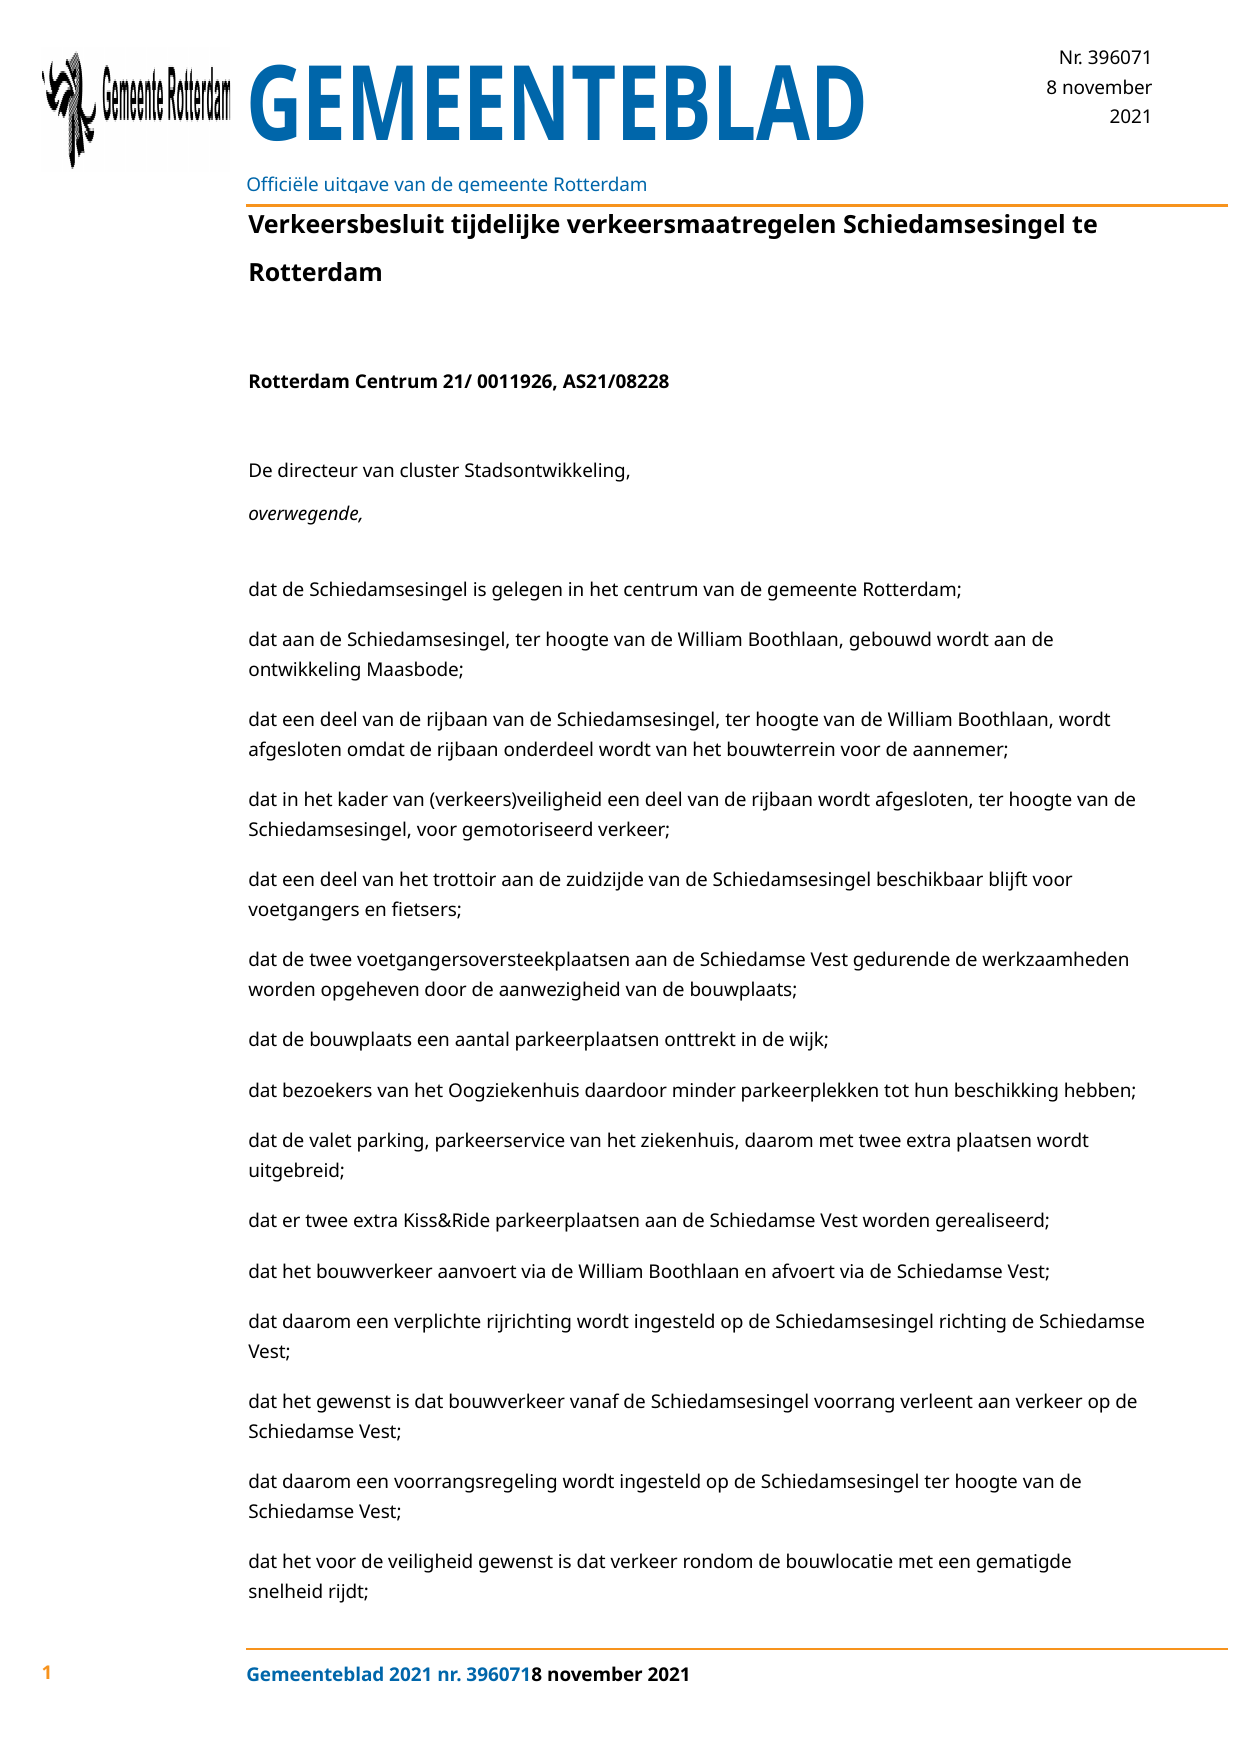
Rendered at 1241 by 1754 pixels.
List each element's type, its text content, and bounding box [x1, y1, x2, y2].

text dat er twee extra Kiss&Ride parkeerplaatsen aan de Schiedamse Vest worden gerealiseerd; [248, 1207, 1152, 1233]
text Rotterdam Centrum 21/ 0011926, AS21/08228 [248, 368, 1152, 394]
text dat daarom een voorrangsregeling wordt ingesteld op de Schiedamsesingel ter hoogte van de Schiedamse Vest; [248, 1468, 1152, 1524]
text dat aan de Schiedamsesingel, ter hoogte van de William Boothlaan, gebouwd wordt aan de ontwikkeling Maasbode; [248, 627, 1152, 682]
text dat in het kader van (verkeers)veiligheid een deel van de rijbaan wordt afgesloten, ter hoogte van de Schiedamsesingel, voor gemotoriseerd verkeer; [248, 787, 1152, 842]
text dat een deel van het trottoir aan de zuidzijde van de Schiedamsesingel beschikbaar blijft voor voetgangers en fietsers; [248, 867, 1152, 922]
text dat de Schiedamsesingel is gelegen in het centrum van de gemeente Rotterdam; [248, 576, 1152, 602]
text dat bezoekers van het Oogziekenhuis daardoor minder parkeerplekken tot hun beschikking hebben; [248, 1077, 1152, 1103]
text dat het bouwverkeer aanvoert via de William Boothlaan en afvoert via de Schiedamse Vest; [248, 1258, 1152, 1284]
text De directeur van cluster Stadsontwikkeling, [248, 457, 1152, 483]
text Verkeersbesluit tijdelijke verkeersmaatregelen Schiedamsesingel te Rotterdam [248, 207, 1152, 288]
picture [41, 47, 231, 172]
text dat daarom een verplichte rijrichting wordt ingesteld op de Schiedamsesingel richting de Schiedamse Vest; [248, 1308, 1152, 1364]
text dat de bouwplaats een aantal parkeerplaatsen onttrekt in de wijk; [248, 1027, 1152, 1052]
text dat een deel van de rijbaan van de Schiedamsesingel, ter hoogte van de William Boothlaan, wordt afgesloten omdat de rijbaan onderdeel wordt van het bouwterrein voor de aannemer; [248, 707, 1152, 762]
text dat het voor de veiligheid gewenst is dat verkeer rondom de bouwlocatie met een gematigde snelheid rijdt; [248, 1548, 1152, 1604]
text dat het gewenst is dat bouwverkeer vanaf de Schiedamsesingel voorrang verleent aan verkeer op de Schiedamse Vest; [248, 1388, 1152, 1444]
text dat de valet parking, parkeerservice van het ziekenhuis, daarom met twee extra plaatsen wordt uitgebreid; [248, 1127, 1152, 1183]
text overwegende, [248, 500, 1152, 526]
text dat de twee voetgangersoversteekplaatsen aan de Schiedamse Vest gedurende de werkzaamheden worden opgeheven door de aanwezigheid van de bouwplaats; [248, 947, 1152, 1002]
